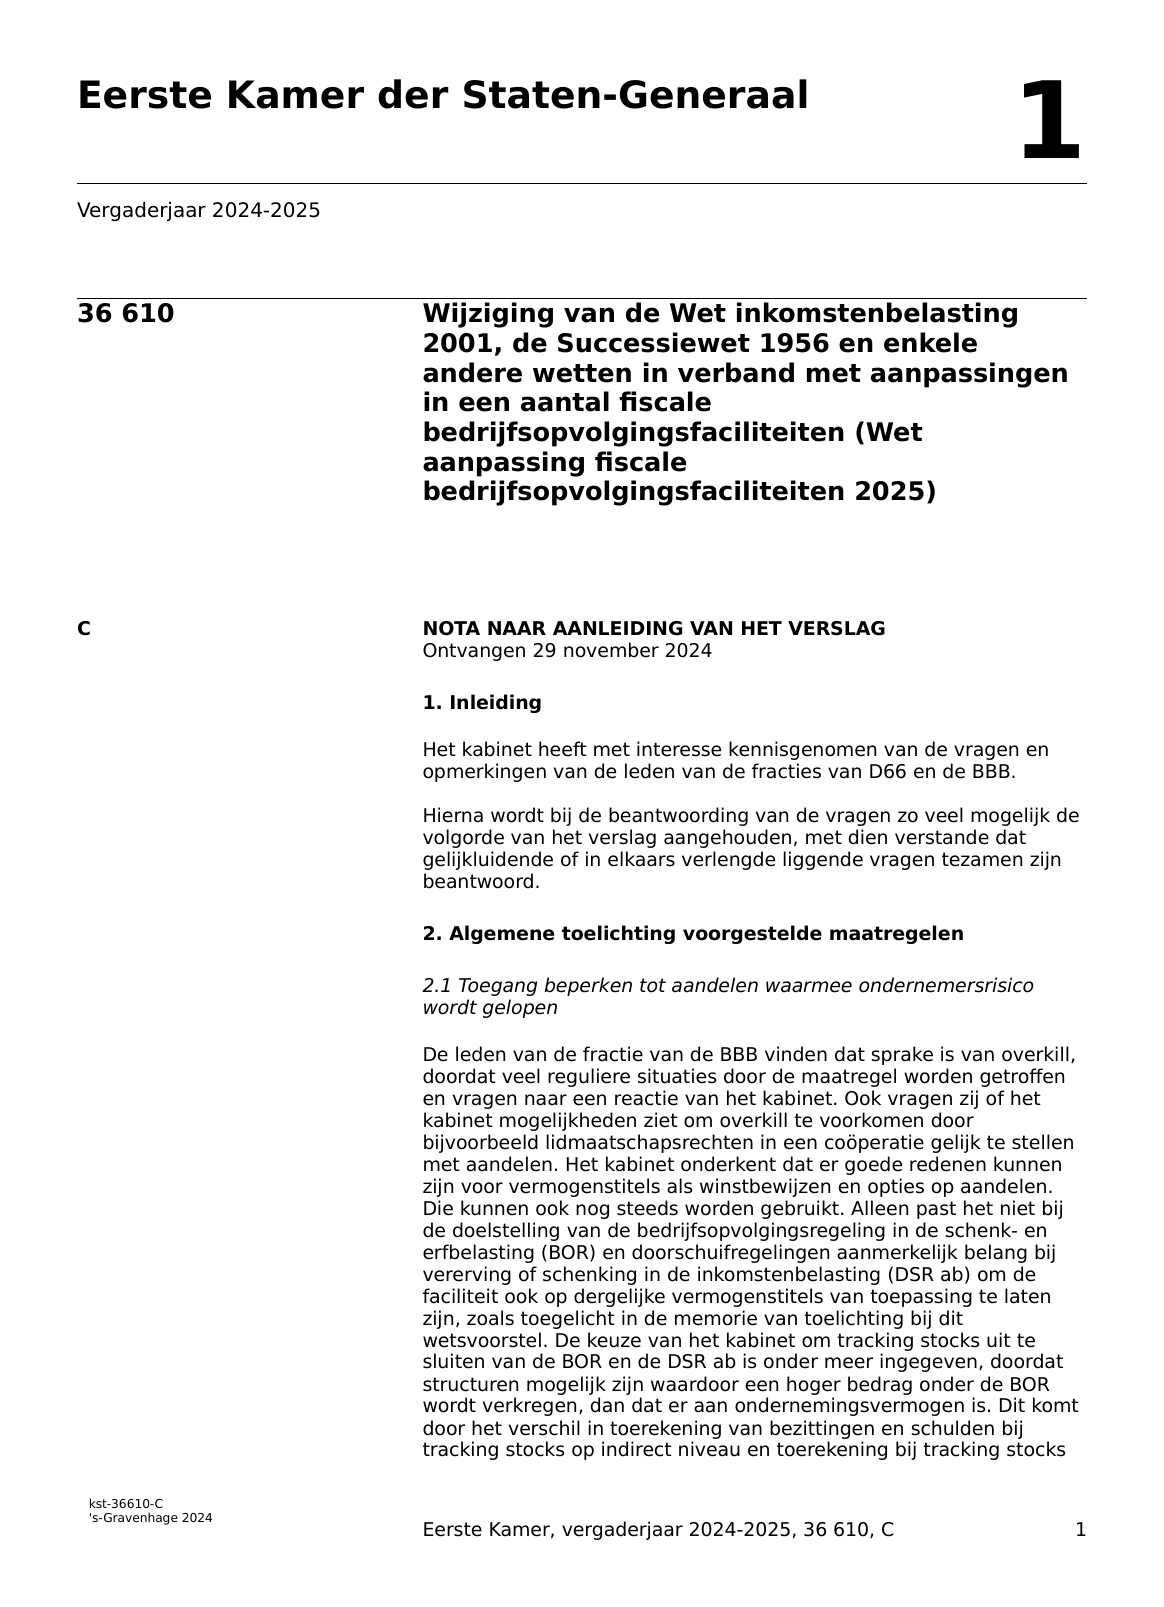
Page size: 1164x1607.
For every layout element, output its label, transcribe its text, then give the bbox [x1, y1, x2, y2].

subtitle 1. Inleiding [422, 692, 1087, 714]
subtitle 2.1 Toegang beperken tot aandelen waarmee ondernemersrisico wordt gelopen [422, 975, 1087, 1019]
subtitle 36 610 Wijziging van de Wet inkomstenbelasting 2001, de Successiewet 1956 en enkele andere wetten in verband met aanpassingen in een aantal fiscale bedrijfsopvolgingsfaciliteiten (Wet aanpassing fiscale bedrijfsopvolgingsfaciliteiten 2025) [77, 299, 1087, 507]
text kst-36610-C [88, 1497, 323, 1511]
text De leden van de fractie van de BBB vinden dat sprake is van overkill, doordat veel reguliere situaties door de maatregel worden getroffen en vragen naar een reactie van het kabinet. Ook vragen zij of het kabinet mogelijkheden ziet om overkill te voorkomen door bijvoorbeeld lidmaatschapsrechten in een coöperatie gelijk te stellen met aandelen. Het kabinet onderkent dat er goede redenen kunnen zijn voor vermogenstitels als winstbewijzen en opties op aandelen. Die kunnen ook nog steeds worden gebruikt. Alleen past het niet bij de doelstelling van de bedrijfsopvolgingsregeling in de schenk- en erfbelasting (BOR) en doorschuifregelingen aanmerkelijk belang bij vererving of schenking in de inkomstenbelasting (DSR ab) om de faciliteit ook op dergelijke vermogenstitels van toepassing te laten zijn, zoals toegelicht in de memorie van toelichting bij dit wetsvoorstel. De keuze van het kabinet om tracking stocks uit te sluiten van de BOR en de DSR ab is onder meer ingegeven, doordat structuren mogelijk zijn waardoor een hoger bedrag onder de BOR wordt verkregen, dan dat er aan ondernemingsvermogen is. Dit komt door het verschil in toerekening van bezittingen en schulden bij tracking stocks op indirect niveau en toerekening bij tracking stocks [422, 1044, 1087, 1461]
text Het kabinet heeft met interesse kennisgenomen van de vragen en opmerkingen van de leden van de fracties van D66 en de BBB. [422, 739, 1087, 783]
subtitle C NOTA NAAR AANLEIDING VAN HET VERSLAG [77, 618, 1087, 640]
table_cell Vergaderjaar 2024-2025 [77, 184, 1087, 298]
table_header 1 [886, 59, 1087, 183]
text Ontvangen 29 november 2024 [422, 640, 1087, 662]
subtitle 2. Algemene toelichting voorgestelde maatregelen [422, 923, 1087, 945]
text 's-Gravenhage 2024 [88, 1511, 323, 1525]
table_header Eerste Kamer der Staten-Generaal [77, 59, 886, 183]
text Hierna wordt bij de beantwoording van de vragen zo veel mogelijk de volgorde van het verslag aangehouden, met dien verstande dat gelijkluidende of in elkaars verlengde liggende vragen tezamen zijn beantwoord. [422, 805, 1087, 893]
